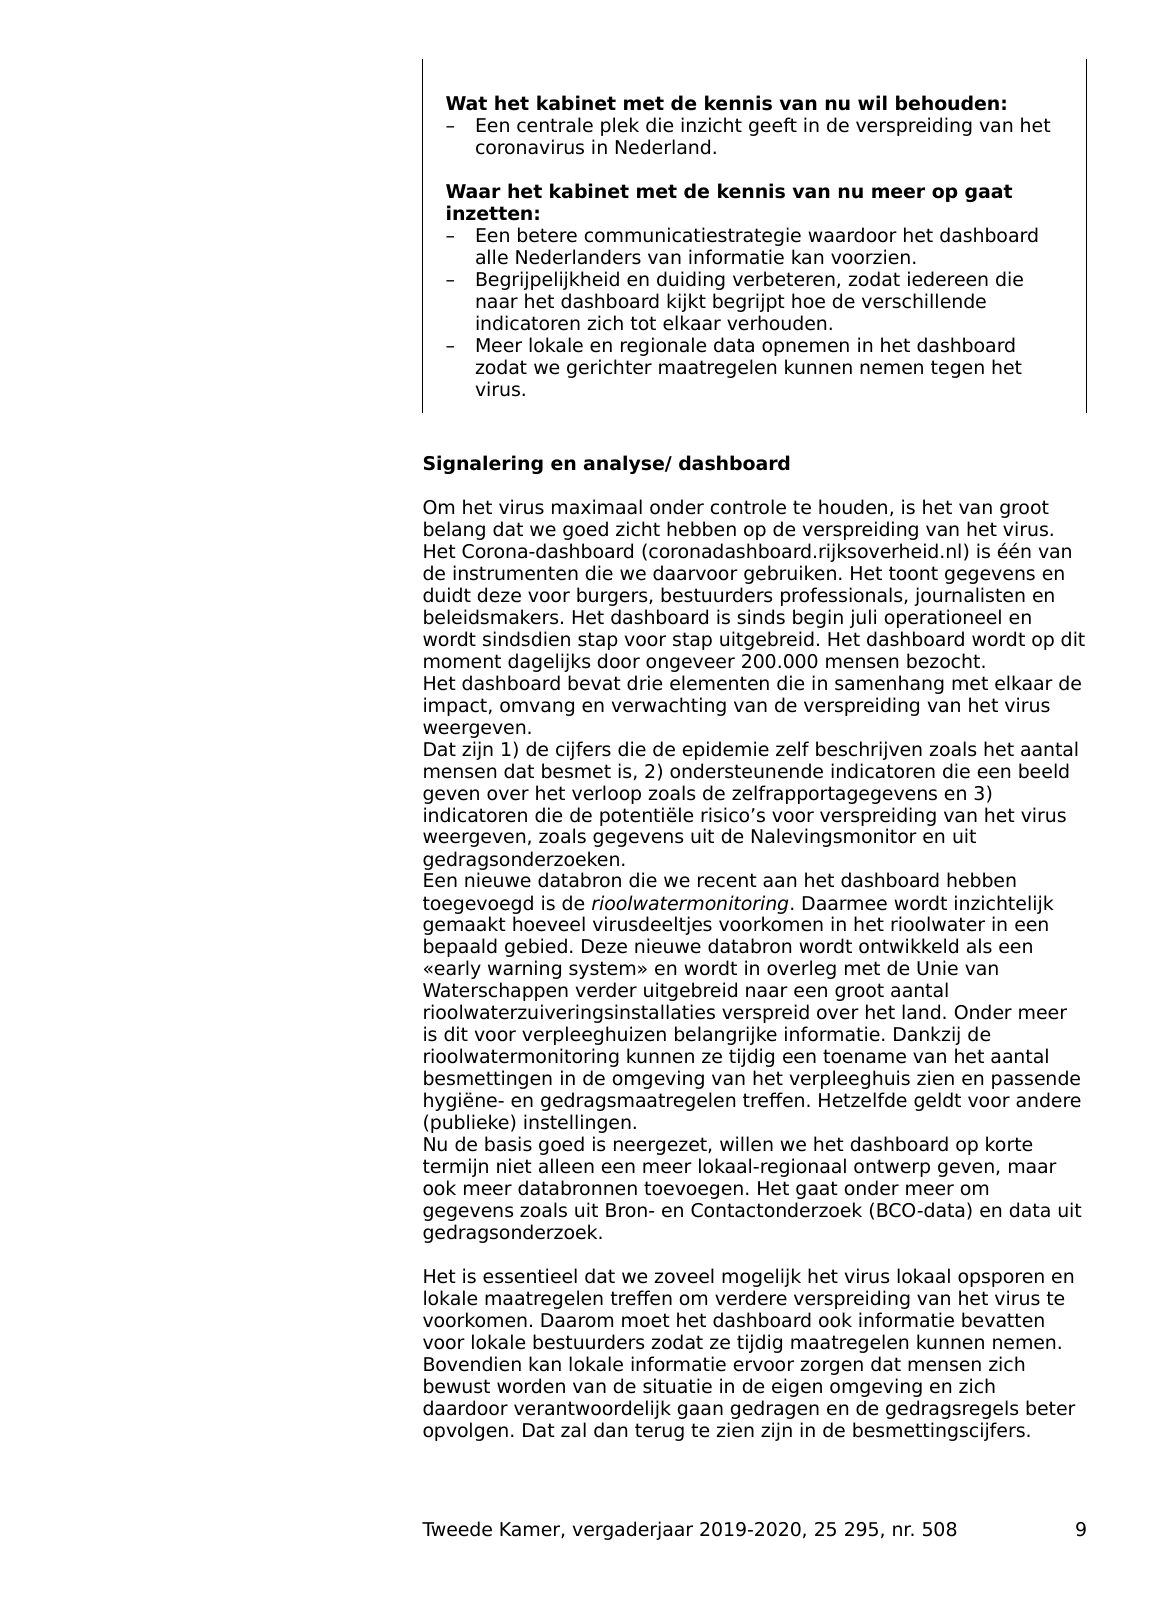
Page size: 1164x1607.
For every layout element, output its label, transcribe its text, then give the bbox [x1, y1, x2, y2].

text Nu de basis goed is neergezet, willen we het dashboard op korte termijn niet alleen een meer lokaal-regionaal ontwerp geven, maar ook meer databronnen toevoegen. Het gaat onder meer om gegevens zoals uit Bron- en Contactonderzoek (BCO-data) en data uit gedragsonderzoek. [422, 1134, 1087, 1244]
text Een nieuwe databron die we recent aan het dashboard hebben toegevoegd is de rioolwatermonitoring. Daarmee wordt inzichtelijk gemaakt hoeveel virusdeeltjes voorkomen in het rioolwater in een bepaald gebied. Deze nieuwe databron wordt ontwikkeld als een «early warning system» en wordt in overleg met de Unie van Waterschappen verder uitgebreid naar een groot aantal rioolwaterzuiveringsinstallaties verspreid over het land. Onder meer is dit voor verpleeghuizen belangrijke informatie. Dankzij de rioolwatermonitoring kunnen ze tijdig een toename van het aantal besmettingen in de omgeving van het verpleeghuis zien en passende hygiëne- en gedragsmaatregelen treffen. Hetzelfde geldt voor andere (publieke) instellingen. [422, 870, 1087, 1134]
text Het is essentieel dat we zoveel mogelijk het virus lokaal opsporen en lokale maatregelen treffen om verdere verspreiding van het virus te voorkomen. Daarom moet het dashboard ook informatie bevatten voor lokale bestuurders zodat ze tijdig maatregelen kunnen nemen. Bovendien kan lokale informatie ervoor zorgen dat mensen zich bewust worden van de situatie in de eigen omgeving en zich daardoor verantwoordelijk gaan gedragen en de gedragsregels beter opvolgen. Dat zal dan terug te zien zijn in de besmettingscijfers. [422, 1266, 1087, 1442]
text Om het virus maximaal onder controle te houden, is het van groot belang dat we goed zicht hebben op de verspreiding van het virus. Het Corona-dashboard (coronadashboard.rijksoverheid.nl) is één van de instrumenten die we daarvoor gebruiken. Het toont gegevens en duidt deze voor burgers, bestuurders professionals, journalisten en beleidsmakers. Het dashboard is sinds begin juli operationeel en wordt sindsdien stap voor stap uitgebreid. Het dashboard wordt op dit moment dagelijks door ongeveer 200.000 mensen bezocht. [422, 497, 1087, 673]
table_header Wat het kabinet met de kennis van nu wil behouden: – Een centrale plek die inzicht geeft in de verspreiding van het coronavirus in Nederland. Waar het kabinet met de kennis van nu meer op gaat inzetten: – Een betere communicatiestrategie waardoor het dashboard alle Nederlanders van informatie kan voorzien. – Begrijpelijkheid en duiding verbeteren, zodat iedereen die naar het dashboard kijkt begrijpt hoe de verschillende indicatoren zich tot elkaar verhouden. – Meer lokale en regionale data opnemen in het dashboard zodat we gerichter maatregelen kunnen nemen tegen het virus. [423, 59, 1086, 413]
subtitle Signalering en analyse/ dashboard [422, 453, 1087, 474]
text Het dashboard bevat drie elementen die in samenhang met elkaar de impact, omvang en verwachting van de verspreiding van het virus weergeven. [422, 673, 1087, 738]
text Dat zijn 1) de cijfers die de epidemie zelf beschrijven zoals het aantal mensen dat besmet is, 2) ondersteunende indicatoren die een beeld geven over het verloop zoals de zelfrapportagegevens en 3) indicatoren die de potentiële risico’s voor verspreiding van het virus weergeven, zoals gegevens uit de Nalevingsmonitor en uit gedragsonderzoeken. [422, 738, 1087, 870]
